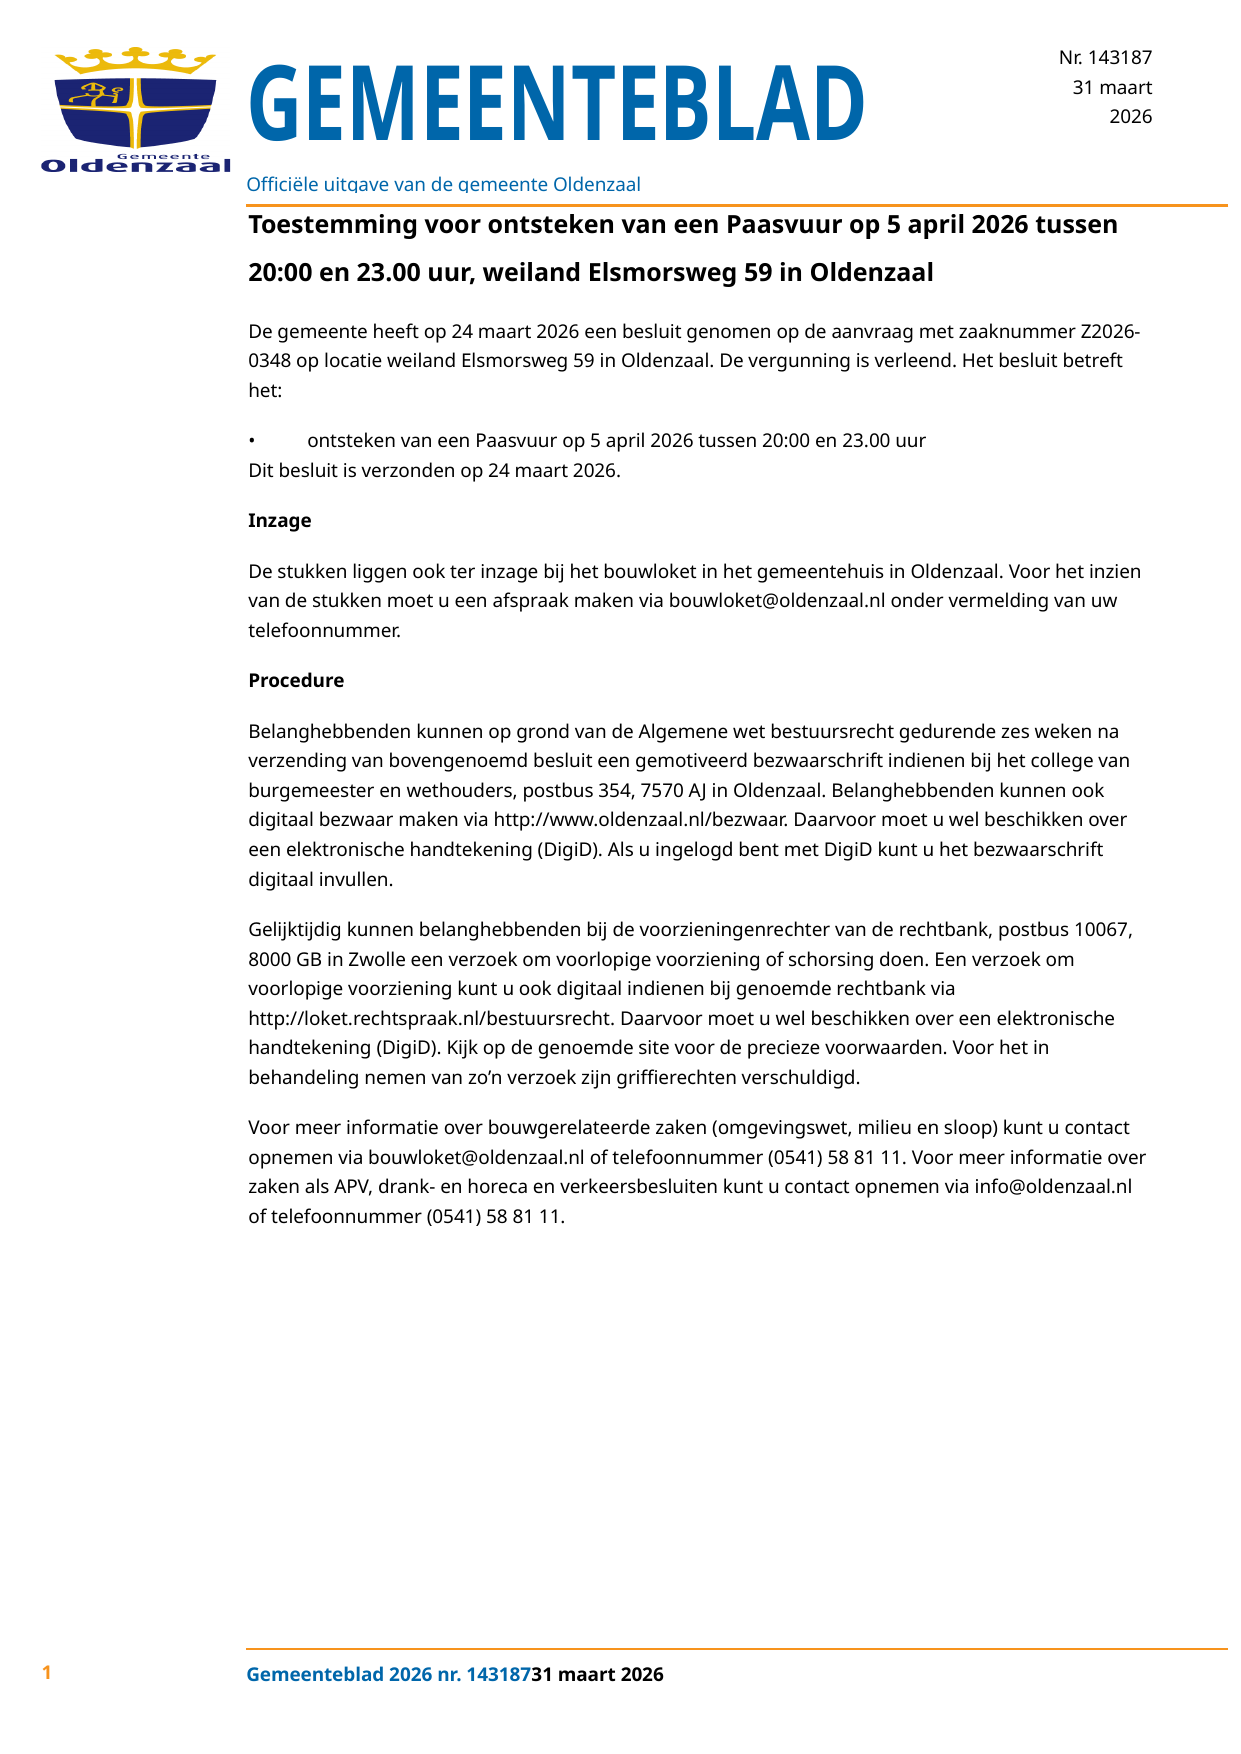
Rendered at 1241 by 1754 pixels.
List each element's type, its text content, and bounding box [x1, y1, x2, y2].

text Voor meer informatie over bouwgerelateerde zaken (omgevingswet, milieu en sloop) kunt u contact opnemen via bouwloket@oldenzaal.nl of telefoonnummer (0541) 58 81 11. Voor meer informatie over zaken als APV, drank- en horeca en verkeersbesluiten kunt u contact opnemen via info@oldenzaal.nl of telefoonnummer (0541) 58 81 11. [248, 1114, 1152, 1229]
picture [41, 47, 231, 172]
list ontsteken van een Paasvuur op 5 april 2026 tussen 20:00 en 23.00 uur [248, 427, 1152, 453]
text Gelijktijdig kunnen belanghebbenden bij de voorzieningenrechter van de rechtbank, postbus 10067, 8000 GB in Zwolle een verzoek om voorlopige voorziening of schorsing doen. Een verzoek om voorlopige voorziening kunt u ook digitaal indienen bij genoemde rechtbank via http://loket.rechtspraak.nl/bestuursrecht. Daarvoor moet u wel beschikken over een elektronische handtekening (DigiD). Kijk op de genoemde site voor de precieze voorwaarden. Voor het in behandeling nemen van zo’n verzoek zijn griffierechten verschuldigd. [248, 916, 1152, 1090]
text De gemeente heeft op 24 maart 2026 een besluit genomen op de aanvraag met zaaknummer Z2026-0348 op locatie weiland Elsmorsweg 59 in Oldenzaal. De vergunning is verleend. Het besluit betreft het: [248, 318, 1152, 403]
text Belanghebbenden kunnen op grond van de Algemene wet bestuursrecht gedurende zes weken na verzending van bovengenoemd besluit een gemotiveerd bezwaarschrift indienen bij het college van burgemeester en wethouders, postbus 354, 7570 AJ in Oldenzaal. Belanghebbenden kunnen ook digitaal bezwaar maken via http://www.oldenzaal.nl/bezwaar. Daarvoor moet u wel beschikken over een elektronische handtekening (DigiD). Als u ingelogd bent met DigiD kunt u het bezwaarschrift digitaal invullen. [248, 718, 1152, 892]
text Procedure [248, 667, 1152, 693]
text Dit besluit is verzonden op 24 maart 2026. [248, 457, 1152, 483]
text Toestemming voor ontsteken van een Paasvuur op 5 april 2026 tussen 20:00 en 23.00 uur, weiland Elsmorsweg 59 in Oldenzaal [248, 207, 1152, 288]
text Inzage [248, 507, 1152, 533]
text De stukken liggen ook ter inzage bij het bouwloket in het gemeentehuis in Oldenzaal. Voor het inzien van de stukken moet u een afspraak maken via bouwloket@oldenzaal.nl onder vermelding van uw telefoonnummer. [248, 558, 1152, 643]
